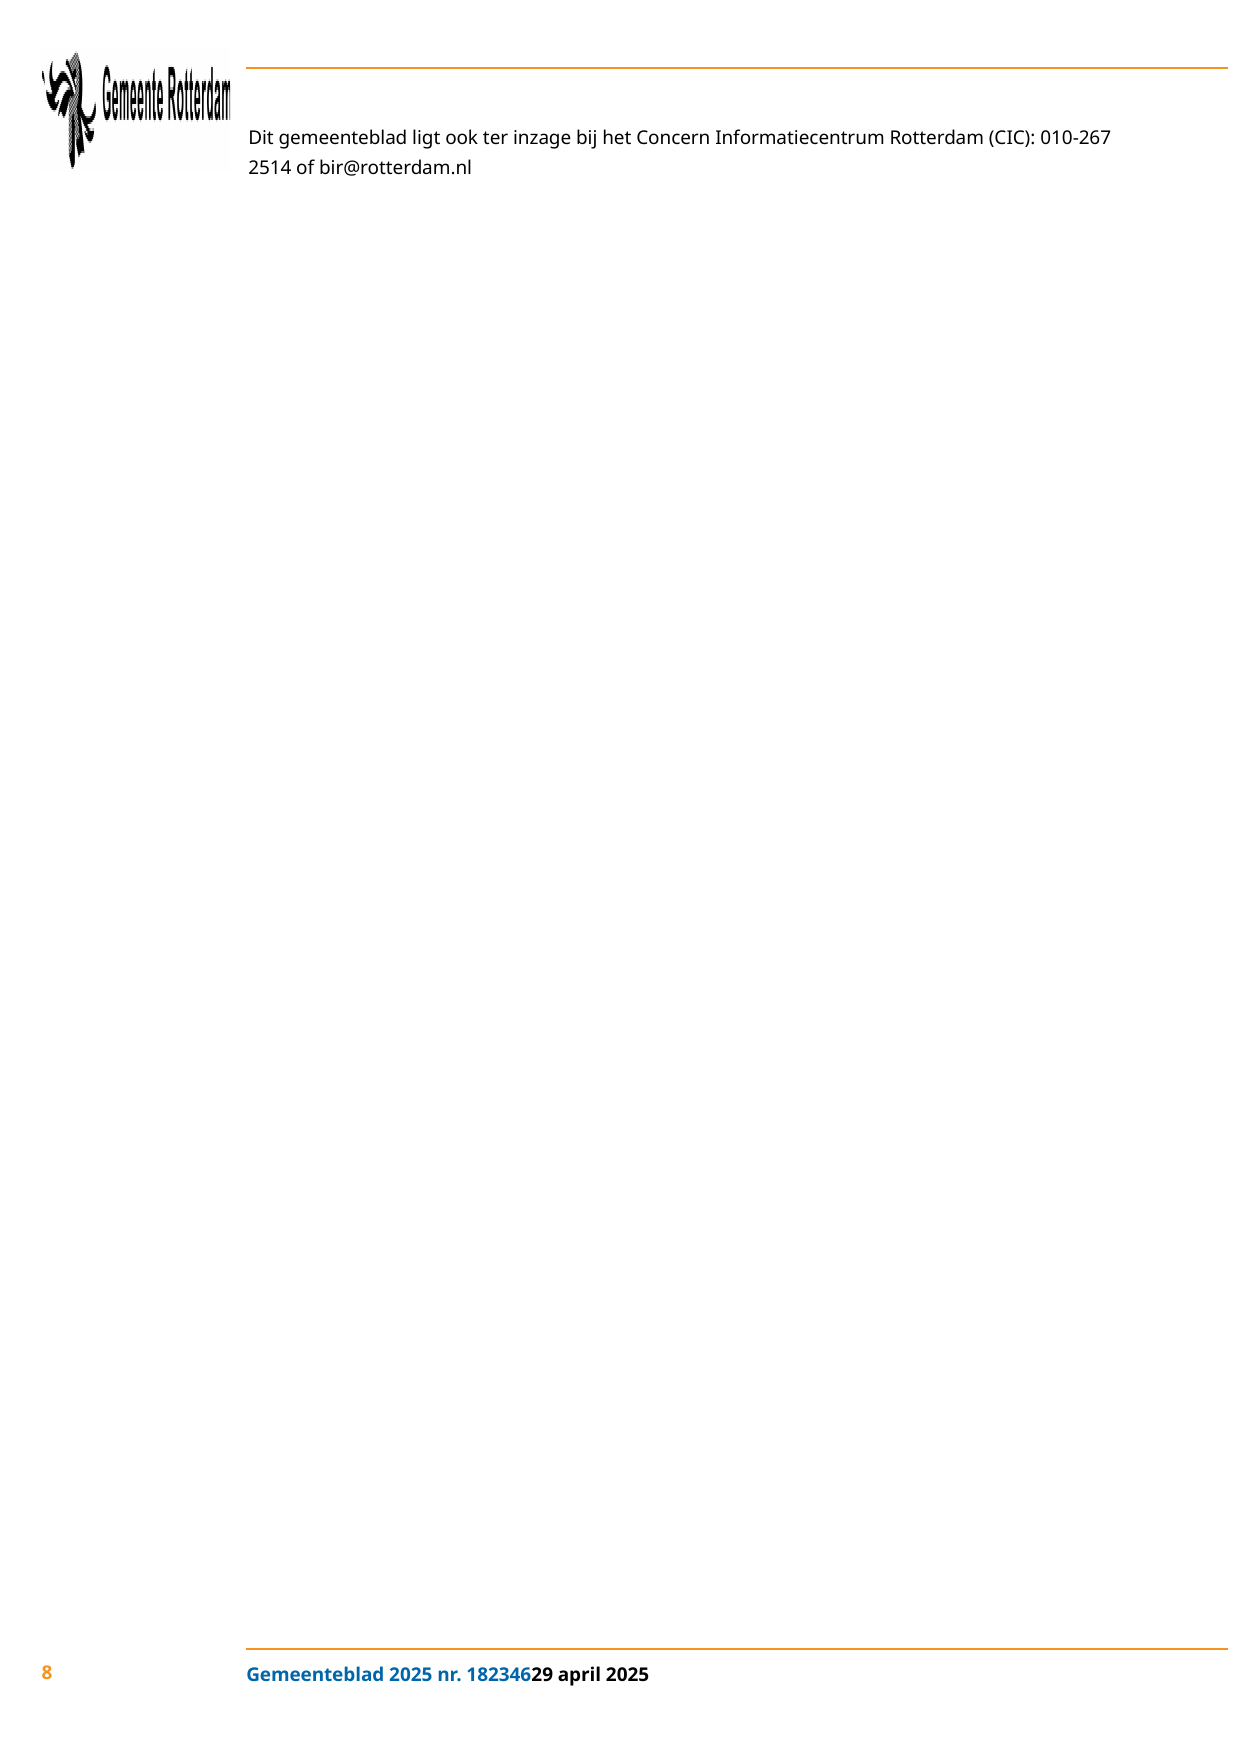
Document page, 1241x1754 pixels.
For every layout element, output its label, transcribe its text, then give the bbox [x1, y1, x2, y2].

text Dit gemeenteblad ligt ook ter inzage bij het Concern Informatiecentrum Rotterdam (CIC): 010-267 2514 of bir@rotterdam.nl [248, 124, 1152, 180]
picture [41, 47, 231, 172]
